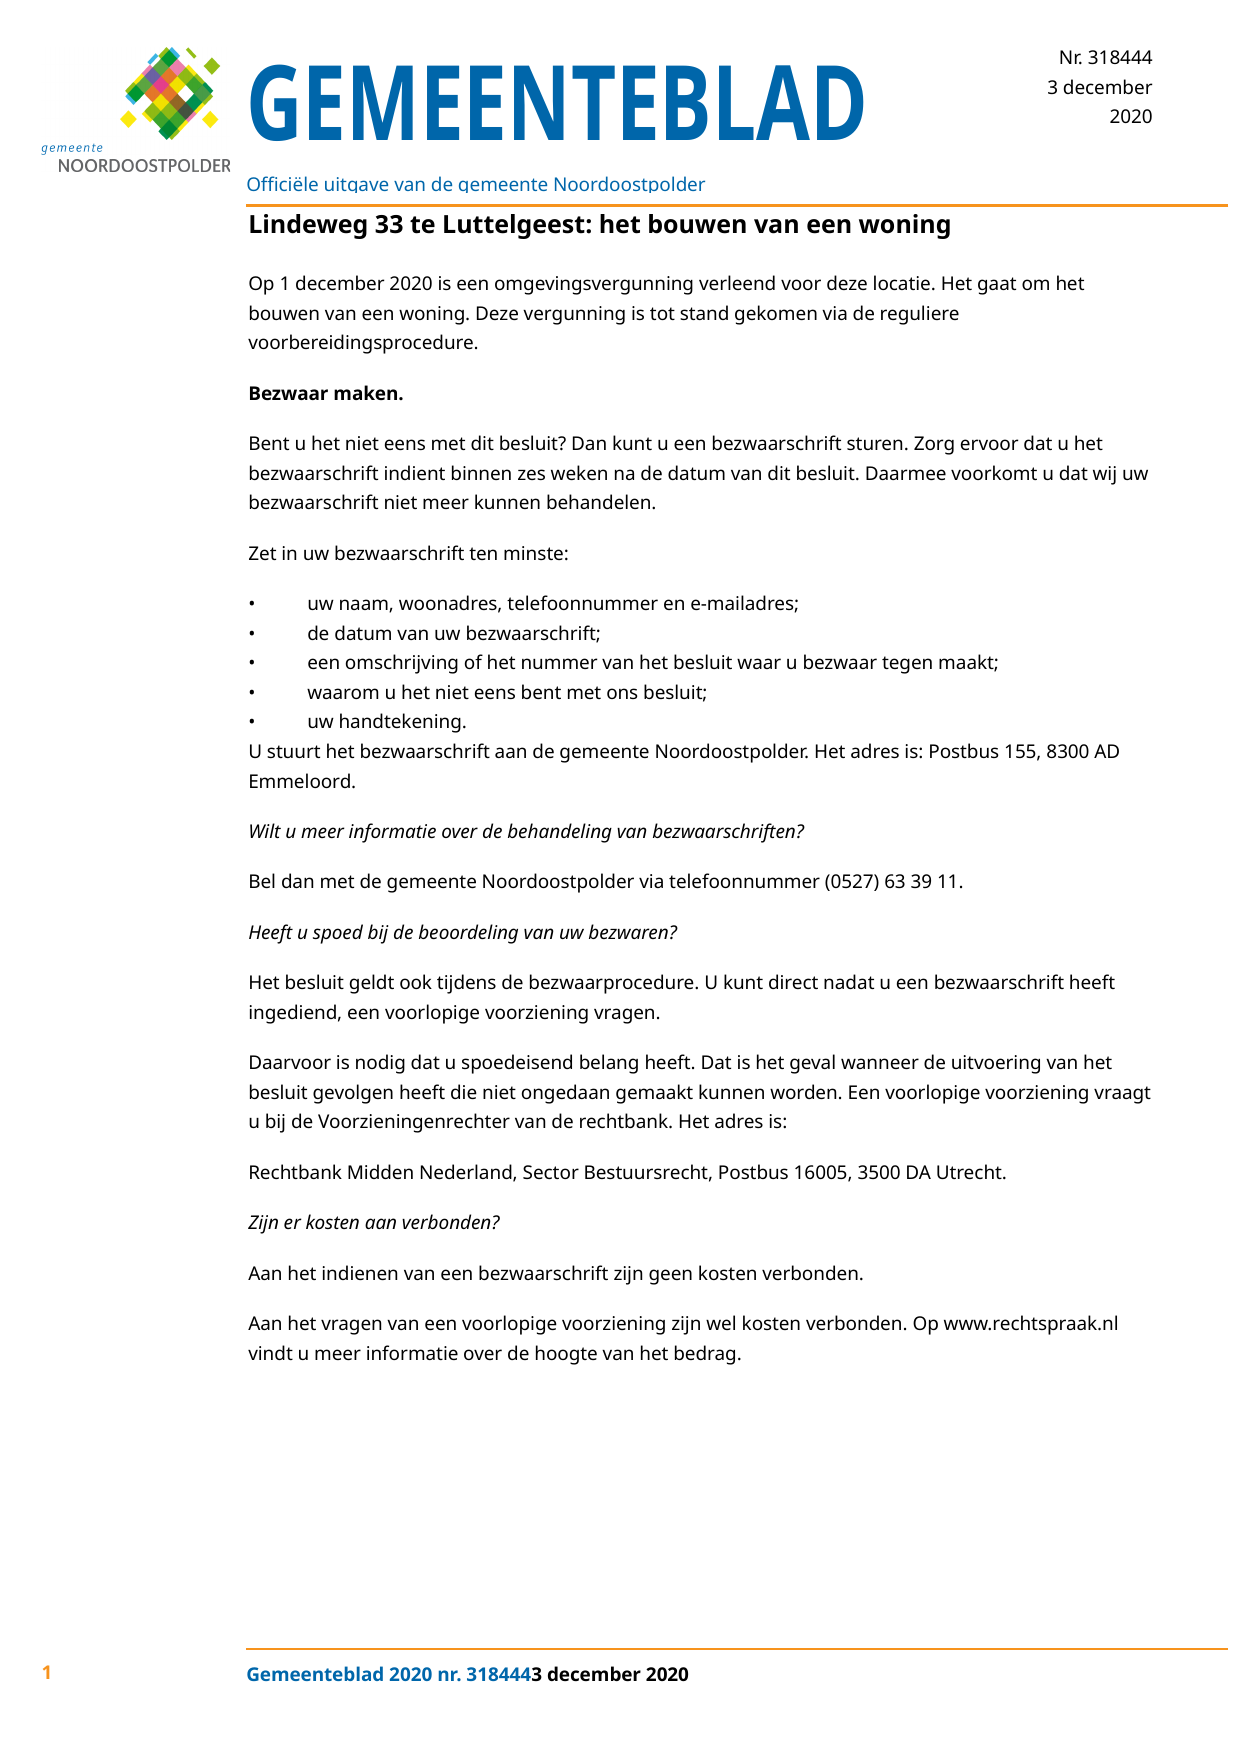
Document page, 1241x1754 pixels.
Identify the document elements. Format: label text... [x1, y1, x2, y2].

text Aan het vragen van een voorlopige voorziening zijn wel kosten verbonden. Op www.rechtspraak.nl vindt u meer informatie over de hoogte van het bedrag. [248, 1310, 1152, 1366]
text Zijn er kosten aan verbonden? [248, 1209, 1152, 1235]
text Bezwaar maken. [248, 380, 1152, 406]
list uw naam, woonadres, telefoonnummer en e-mailadres; [248, 590, 1152, 616]
text U stuurt het bezwaarschrift aan de gemeente Noordoostpolder. Het adres is: Postbus 155, 8300 AD Emmeloord. [248, 738, 1152, 793]
text Aan het indienen van een bezwaarschrift zijn geen kosten verbonden. [248, 1260, 1152, 1286]
list de datum van uw bezwaarschrift; [248, 620, 1152, 646]
text Zet in uw bezwaarschrift ten minste: [248, 540, 1152, 566]
list waarom u het niet eens bent met ons besluit; [248, 679, 1152, 705]
text Bel dan met de gemeente Noordoostpolder via telefoonnummer (0527) 63 39 11. [248, 869, 1152, 894]
list uw handtekening. [248, 709, 1152, 734]
text Wilt u meer informatie over de behandeling van bezwaarschriften? [248, 818, 1152, 844]
text Het besluit geldt ook tijdens de bezwaarprocedure. U kunt direct nadat u een bezwaarschrift heeft ingediend, een voorlopige voorziening vragen. [248, 969, 1152, 1025]
text Daarvoor is nodig dat u spoedeisend belang heeft. Dat is het geval wanneer de uitvoering van het besluit gevolgen heeft die niet ongedaan gemaakt kunnen worden. Een voorlopige voorziening vraagt u bij de Voorzieningenrechter van de rechtbank. Het adres is: [248, 1049, 1152, 1134]
text Heeft u spoed bij de beoordeling van uw bezwaren? [248, 919, 1152, 945]
picture [41, 47, 231, 172]
list een omschrijving of het nummer van het besluit waar u bezwaar tegen maakt; [248, 649, 1152, 675]
text Lindeweg 33 te Luttelgeest: het bouwen van een woning [248, 207, 1152, 241]
text Op 1 december 2020 is een omgevingsvergunning verleend voor deze locatie. Het gaat om het bouwen van een woning. Deze vergunning is tot stand gekomen via de reguliere voorbereidingsprocedure. [248, 270, 1152, 355]
text Rechtbank Midden Nederland, Sector Bestuursrecht, Postbus 16005, 3500 DA Utrecht. [248, 1159, 1152, 1185]
text Bent u het niet eens met dit besluit? Dan kunt u een bezwaarschrift sturen. Zorg ervoor dat u het bezwaarschrift indient binnen zes weken na de datum van dit besluit. Daarmee voorkomt u dat wij uw bezwaarschrift niet meer kunnen behandelen. [248, 430, 1152, 515]
